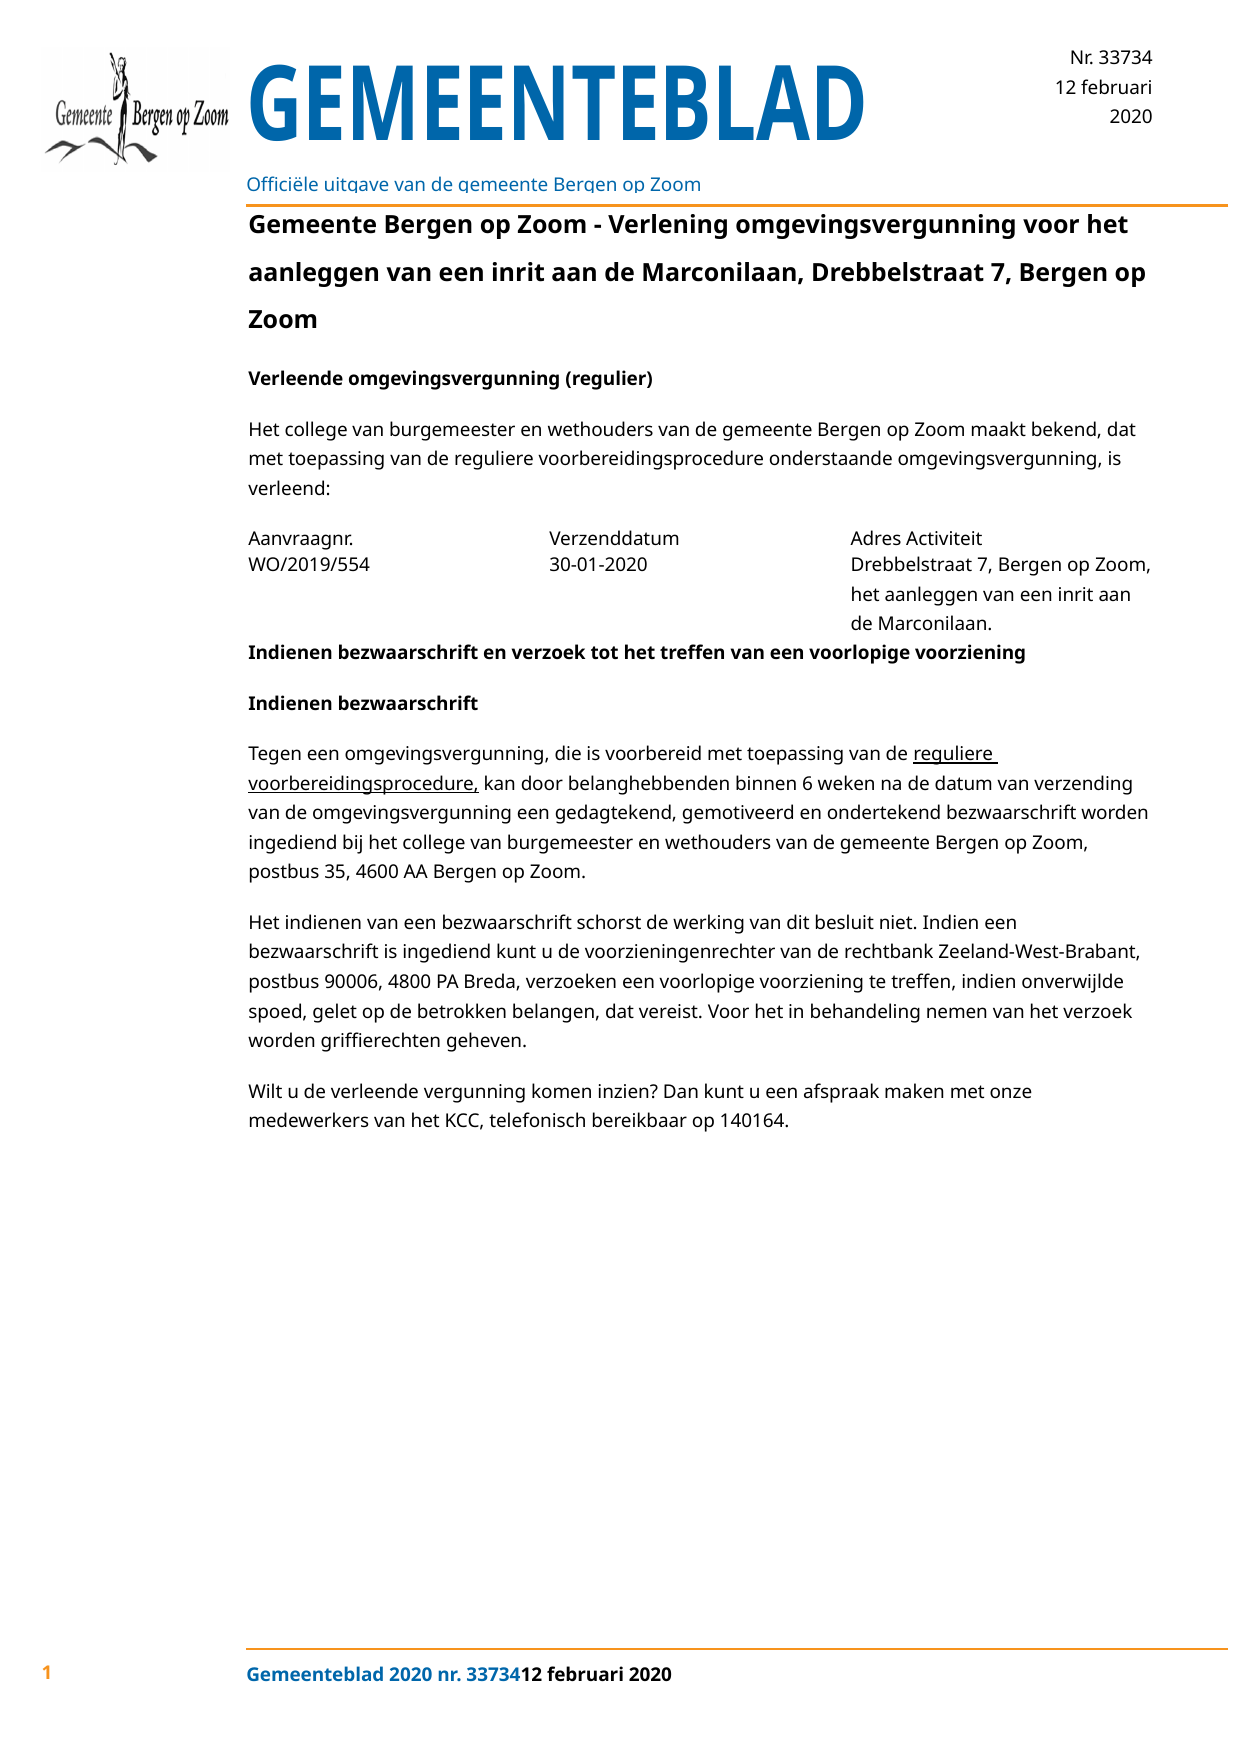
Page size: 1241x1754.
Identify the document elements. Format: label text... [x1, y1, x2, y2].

picture [41, 47, 231, 172]
text Gemeente Bergen op Zoom - Verlening omgevingsvergunning voor het aanleggen van een inrit aan de Marconilaan, Drebbelstraat 7, Bergen op Zoom [248, 207, 1152, 336]
table_header Verzenddatum [549, 526, 850, 551]
text Het college van burgemeester en wethouders van de gemeente Bergen op Zoom maakt bekend, dat met toepassing van de reguliere voorbereidingsprocedure onderstaande omgevingsvergunning, is verleend: [248, 416, 1152, 501]
table_cell 30-01-2020 [549, 551, 850, 636]
table_cell WO/2019/554 [248, 551, 549, 636]
text Wilt u de verleende vergunning komen inzien? Dan kunt u een afspraak maken met onze medewerkers van het KCC, telefonisch bereikbaar op 140164. [248, 1078, 1152, 1133]
text Het indienen van een bezwaarschrift schorst de werking van dit besluit niet. Indien een bezwaarschrift is ingediend kunt u de voorzieningenrechter van de rechtbank Zeeland-West-Brabant, postbus 90006, 4800 PA Breda, verzoeken een voorlopige voorziening te treffen, indien onverwijlde spoed, gelet op de betrokken belangen, dat vereist. Voor het in behandeling nemen van het verzoek worden griffierechten geheven. [248, 909, 1152, 1053]
text Tegen een omgevingsvergunning, die is voorbereid met toepassing van de reguliere voorbereidingsprocedure, kan door belanghebbenden binnen 6 weken na de datum van verzending van de omgevingsvergunning een gedagtekend, gemotiveerd en ondertekend bezwaarschrift worden ingediend bij het college van burgemeester en wethouders van de gemeente Bergen op Zoom, postbus 35, 4600 AA Bergen op Zoom. [248, 740, 1152, 884]
table_header Adres Activiteit [850, 526, 1152, 551]
table_cell Drebbelstraat 7, Bergen op Zoom, het aanleggen van een inrit aan de Marconilaan. [850, 551, 1152, 636]
text Indienen bezwaarschrift en verzoek tot het treffen van een voorlopige voorziening [248, 639, 1152, 665]
table_header Aanvraagnr. [248, 526, 549, 551]
text Indienen bezwaarschrift [248, 690, 1152, 716]
text Verleende omgevingsvergunning (regulier) [248, 366, 1152, 391]
